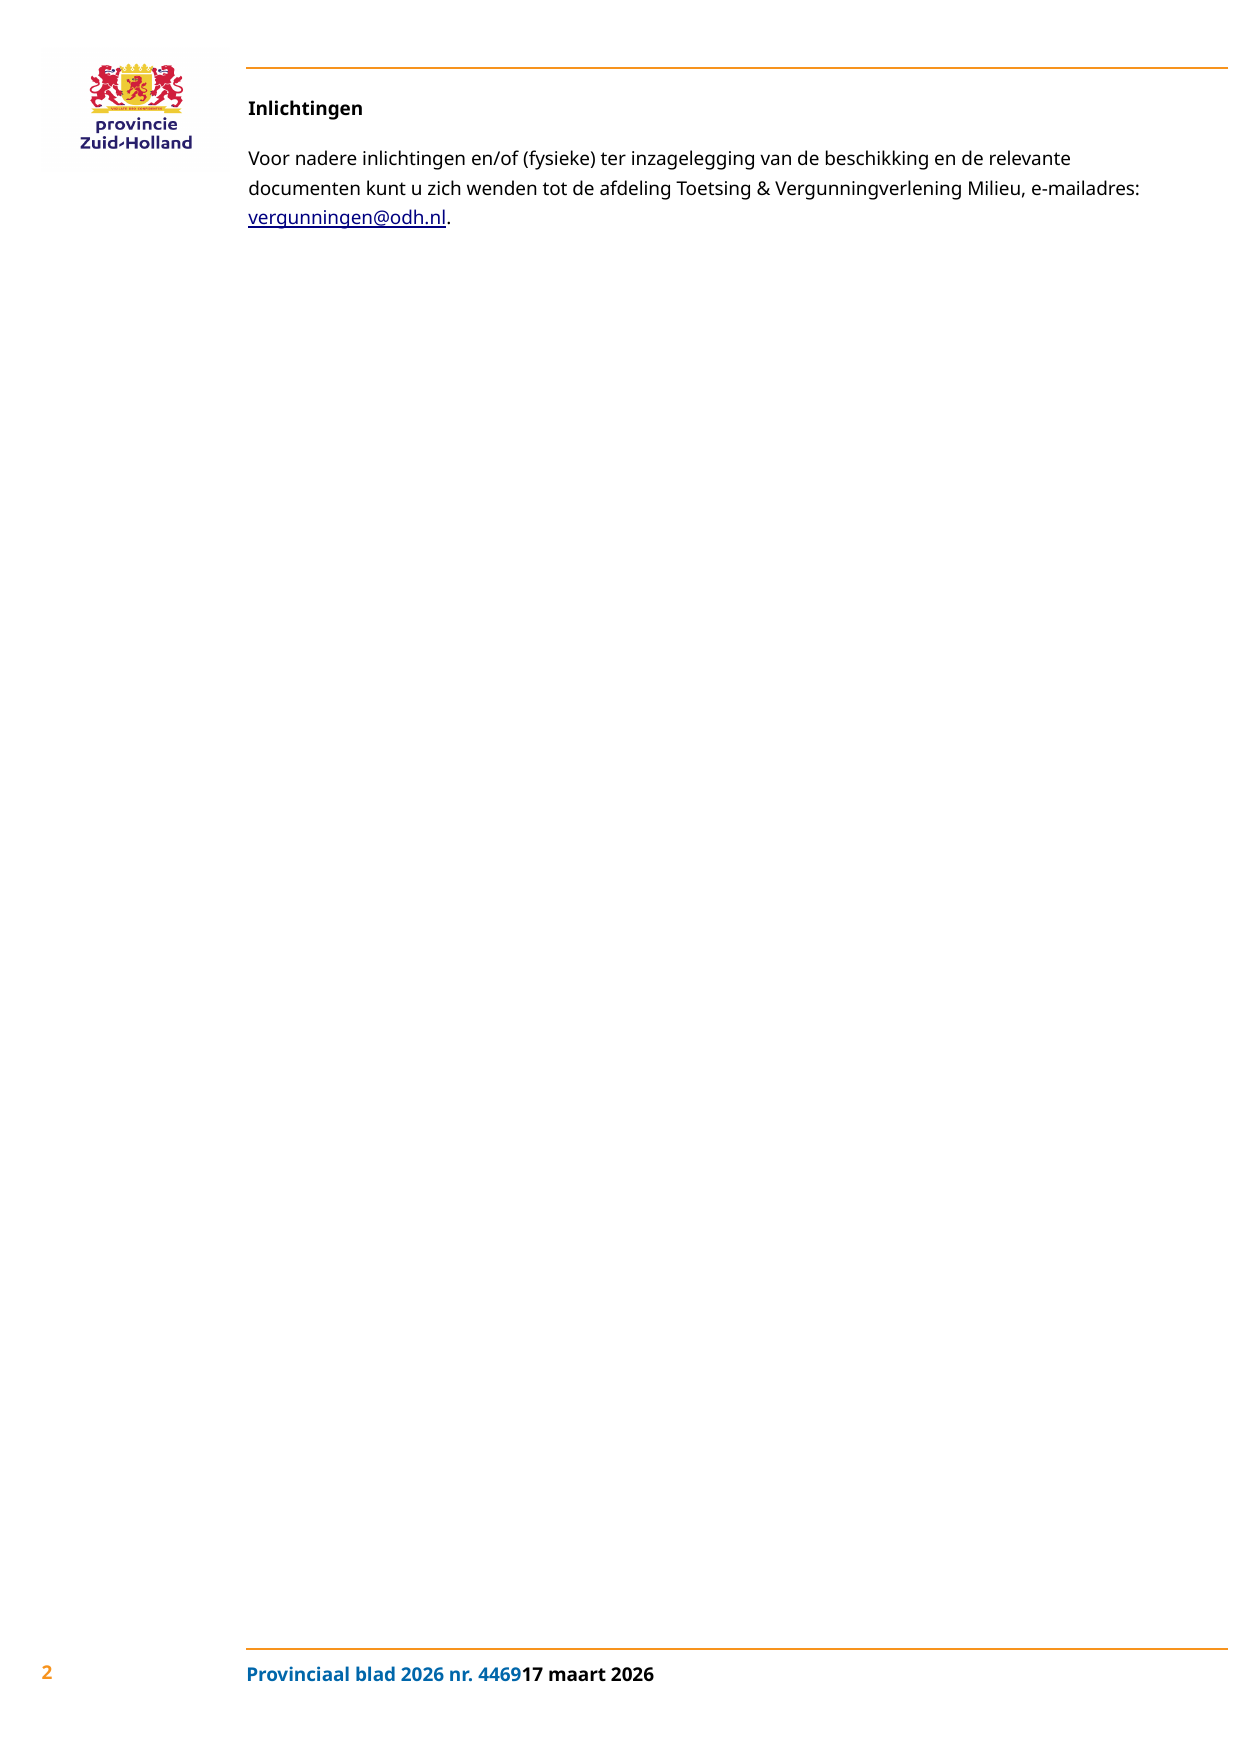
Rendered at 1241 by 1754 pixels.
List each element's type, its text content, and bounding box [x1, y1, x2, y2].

picture [41, 47, 231, 172]
text Inlichtingen [248, 95, 1152, 121]
text Voor nadere inlichtingen en/of (fysieke) ter inzagelegging van de beschikking en de relevante documenten kunt u zich wenden tot de afdeling Toetsing & Vergunningverlening Milieu, e-mailadres: vergunningen@odh.nl. [248, 145, 1152, 230]
